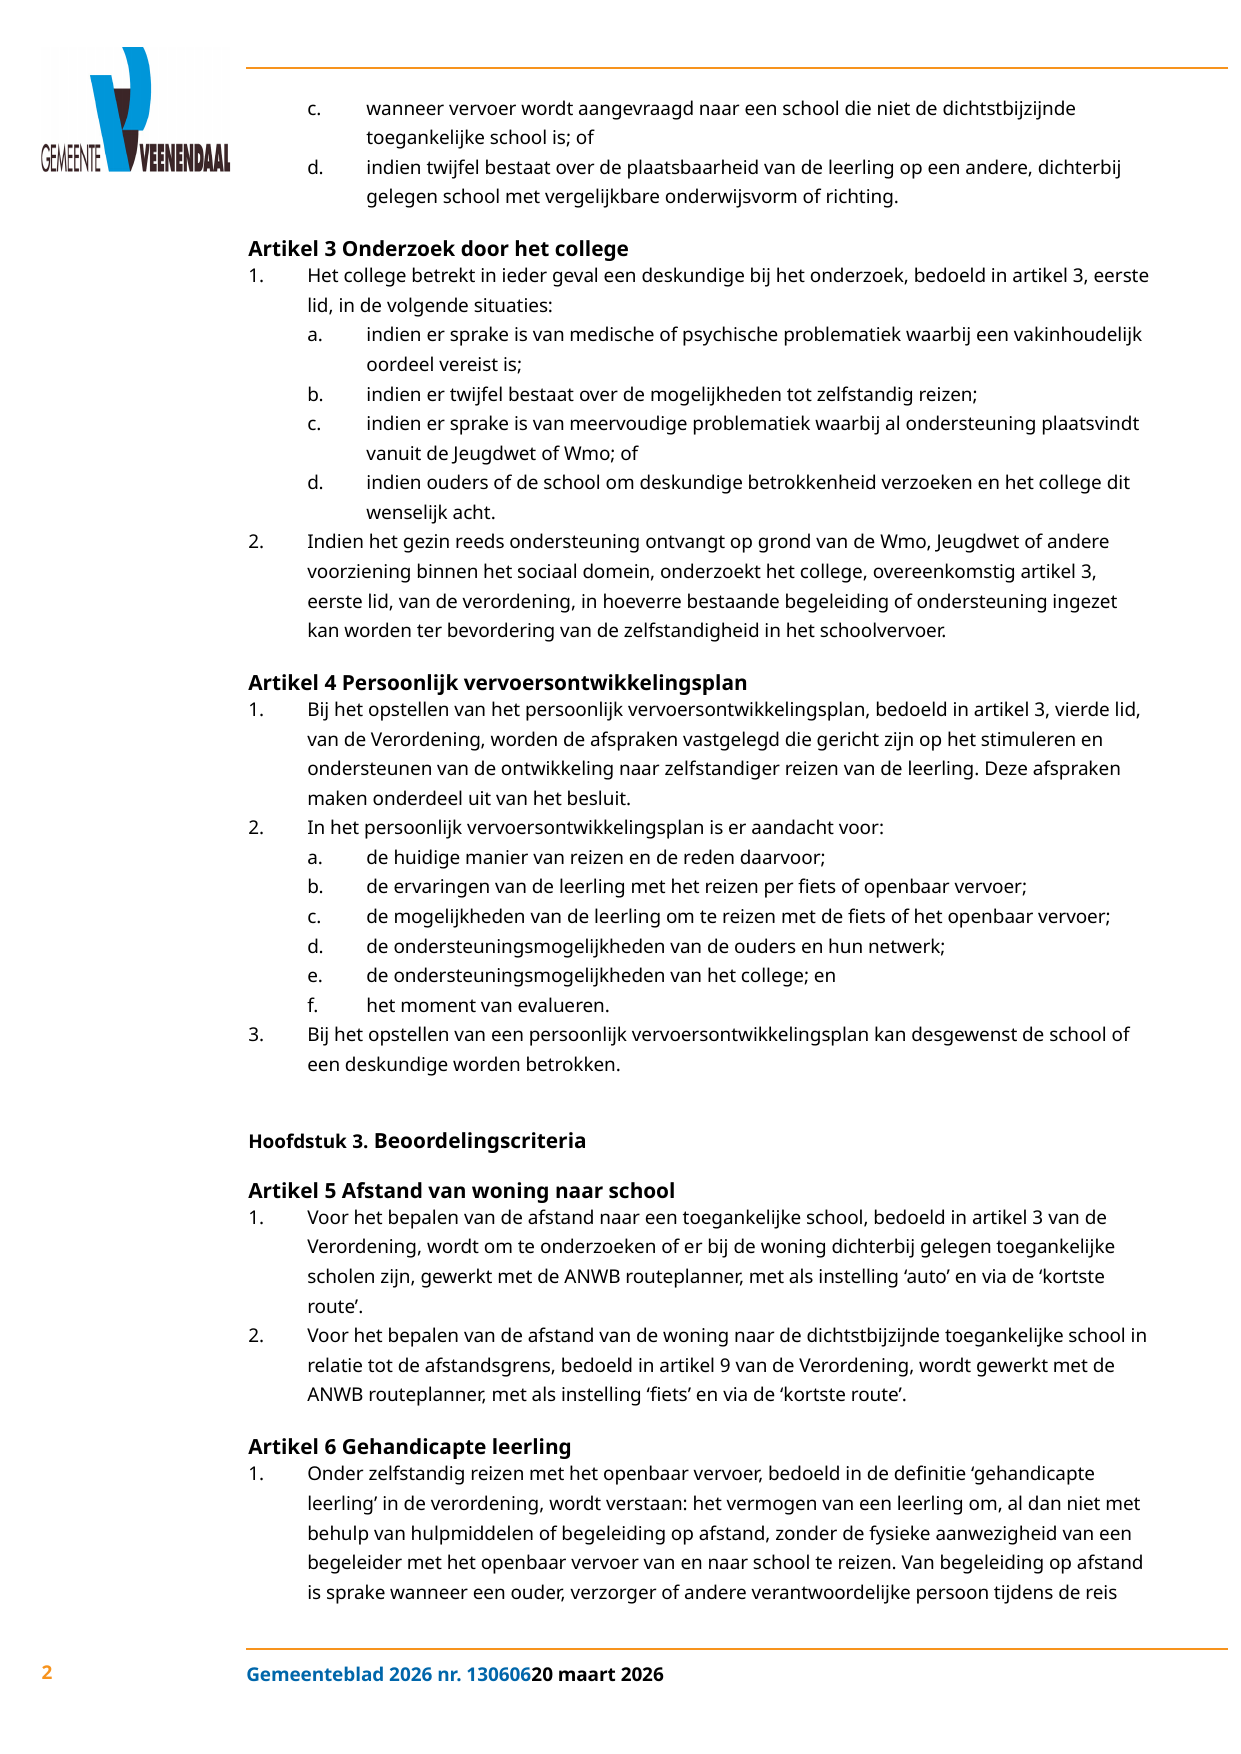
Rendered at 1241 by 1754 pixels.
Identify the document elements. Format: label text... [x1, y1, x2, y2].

list de ondersteuningsmogelijkheden van het college; en [307, 962, 1152, 988]
list het moment van evalueren. [307, 992, 1152, 1018]
list Bij het opstellen van een persoonlijk vervoersontwikkelingsplan kan desgewenst de school of een deskundige worden betrokken. [248, 1022, 1152, 1077]
list indien twijfel bestaat over de plaatsbaarheid van de leerling op een andere, dichterbij gelegen school met vergelijkbare onderwijsvorm of richting. [307, 154, 1152, 209]
text Artikel 6 Gehandicapte leerling [248, 1432, 1152, 1461]
text Artikel 3 Onderzoek door het college [248, 234, 1152, 262]
text Artikel 5 Afstand van woning naar school [248, 1176, 1152, 1204]
list de ondersteuningsmogelijkheden van de ouders en hun netwerk; [307, 933, 1152, 959]
list Bij het opstellen van het persoonlijk vervoersontwikkelingsplan, bedoeld in artikel 3, vierde lid, van de Verordening, worden de afspraken vastgelegd die gericht zijn op het stimuleren en ondersteunen van de ontwikkeling naar zelfstandiger reizen van de leerling. Deze afspraken maken onderdeel uit van het besluit. [248, 696, 1152, 811]
text Hoofdstuk 3. Beoordelingscriteria [248, 1126, 1152, 1155]
list de mogelijkheden van de leerling om te reizen met de fiets of het openbaar vervoer; [307, 903, 1152, 929]
list Het college betrekt in ieder geval een deskundige bij het onderzoek, bedoeld in artikel 3, eerste lid, in de volgende situaties: [248, 262, 1152, 318]
list indien er twijfel bestaat over de mogelijkheden tot zelfstandig reizen; [307, 381, 1152, 406]
list In het persoonlijk vervoersontwikkelingsplan is er aandacht voor: [248, 814, 1152, 840]
list indien er sprake is van meervoudige problematiek waarbij al ondersteuning plaatsvindt vanuit de Jeugdwet of Wmo; of [307, 410, 1152, 466]
text Artikel 4 Persoonlijk vervoersontwikkelingsplan [248, 668, 1152, 696]
picture [41, 47, 130, 172]
picture [123, 47, 231, 172]
list de huidige manier van reizen en de reden daarvoor; [307, 844, 1152, 870]
list indien ouders of de school om deskundige betrokkenheid verzoeken en het college dit wenselijk acht. [307, 469, 1152, 525]
list Voor het bepalen van de afstand van de woning naar de dichtstbijzijnde toegankelijke school in relatie tot de afstandsgrens, bedoeld in artikel 9 van de Verordening, wordt gewerkt met de ANWB routeplanner, met als instelling ‘fiets’ en via de ‘kortste route’. [248, 1322, 1152, 1407]
list de ervaringen van de leerling met het reizen per fiets of openbaar vervoer; [307, 874, 1152, 899]
list Voor het bepalen van de afstand naar een toegankelijke school, bedoeld in artikel 3 van de Verordening, wordt om te onderzoeken of er bij de woning dichterbij gelegen toegankelijke scholen zijn, gewerkt met de ANWB routeplanner, met als instelling ‘auto’ en via de ‘kortste route’. [248, 1204, 1152, 1319]
list Onder zelfstandig reizen met het openbaar vervoer, bedoeld in de definitie ‘gehandicapte leerling’ in de verordening, wordt verstaan: het vermogen van een leerling om, al dan niet met behulp van hulpmiddelen of begeleiding op afstand, zonder de fysieke aanwezigheid van een begeleider met het openbaar vervoer van en naar school te reizen. Van begeleiding op afstand is sprake wanneer een ouder, verzorger of andere verantwoordelijke persoon tijdens de reis [248, 1461, 1152, 1604]
list Indien het gezin reeds ondersteuning ontvangt op grond van de Wmo, Jeugdwet of andere voorziening binnen het sociaal domein, onderzoekt het college, overeenkomstig artikel 3, eerste lid, van de verordening, in hoeverre bestaande begeleiding of ondersteuning ingezet kan worden ter bevordering van de zelfstandigheid in het schoolvervoer. [248, 529, 1152, 643]
list wanneer vervoer wordt aangevraagd naar een school die niet de dichtstbijzijnde toegankelijke school is; of [307, 95, 1152, 150]
list indien er sprake is van medische of psychische problematiek waarbij een vakinhoudelijk oordeel vereist is; [307, 322, 1152, 377]
